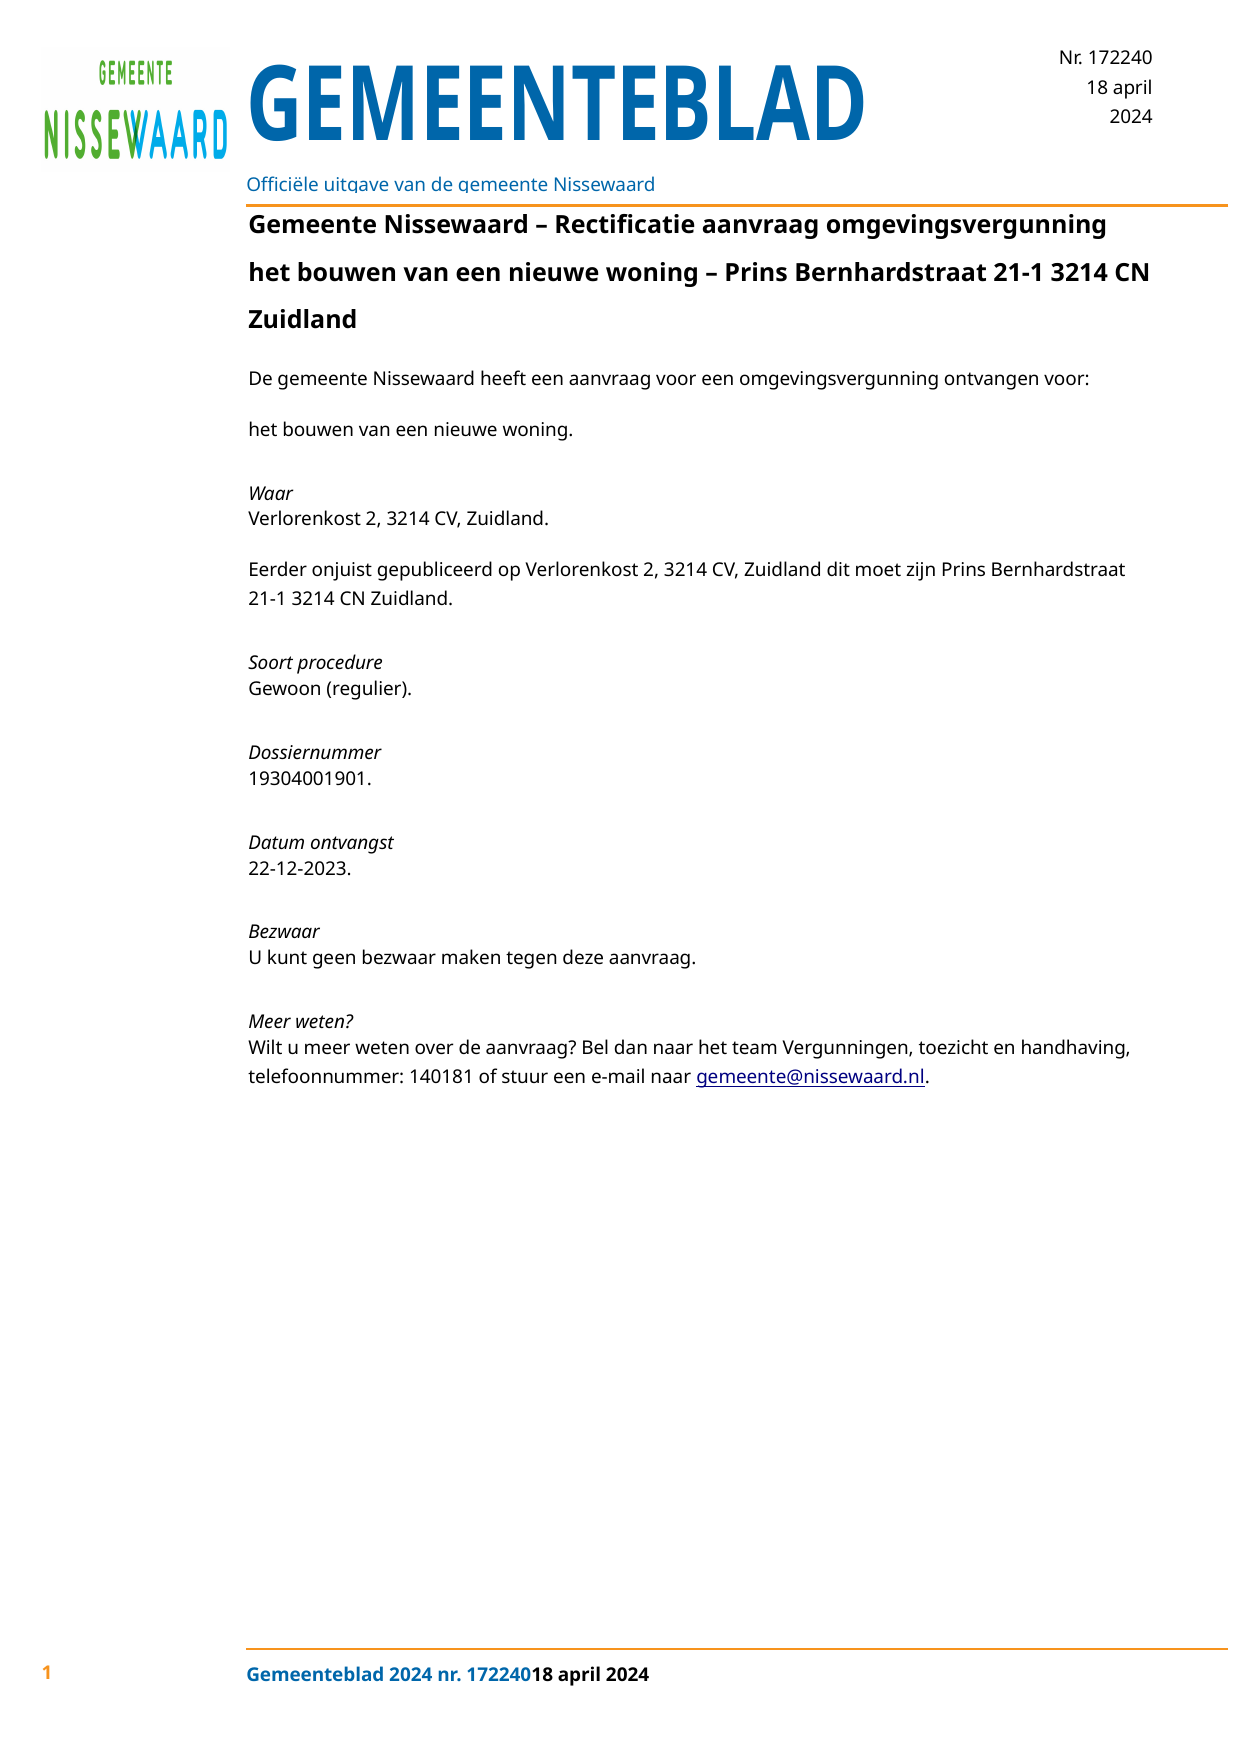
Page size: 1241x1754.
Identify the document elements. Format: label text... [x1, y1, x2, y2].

text Bezwaar [248, 919, 1152, 944]
text Dossiernummer [248, 739, 1152, 765]
text het bouwen van een nieuwe woning. [248, 416, 1152, 442]
text Meer weten? [248, 1008, 1152, 1034]
text Wilt u meer weten over de aanvraag? Bel dan naar het team Vergunningen, toezicht en handhaving, telefoonnummer: 140181 of stuur een e-mail naar gemeente@nissewaard.nl. [248, 1034, 1152, 1089]
text Gemeente Nissewaard – Rectificatie aanvraag omgevingsvergunning het bouwen van een nieuwe woning – Prins Bernhardstraat 21-1 3214 CN Zuidland [248, 207, 1152, 336]
text Gewoon (regulier). [248, 675, 1152, 701]
text 19304001901. [248, 765, 1152, 791]
text Eerder onjuist gepubliceerd op Verlorenkost 2, 3214 CV, Zuidland dit moet zijn Prins Bernhardstraat 21-1 3214 CN Zuidland. [248, 556, 1152, 611]
text De gemeente Nissewaard heeft een aanvraag voor een omgevingsvergunning ontvangen voor: [248, 366, 1152, 391]
text Datum ontvangst [248, 829, 1152, 855]
text 22-12-2023. [248, 855, 1152, 880]
text Verlorenkost 2, 3214 CV, Zuidland. [248, 506, 1152, 531]
text Soort procedure [248, 649, 1152, 675]
text U kunt geen bezwaar maken tegen deze aanvraag. [248, 944, 1152, 970]
text Waar [248, 480, 1152, 506]
picture [41, 47, 231, 172]
